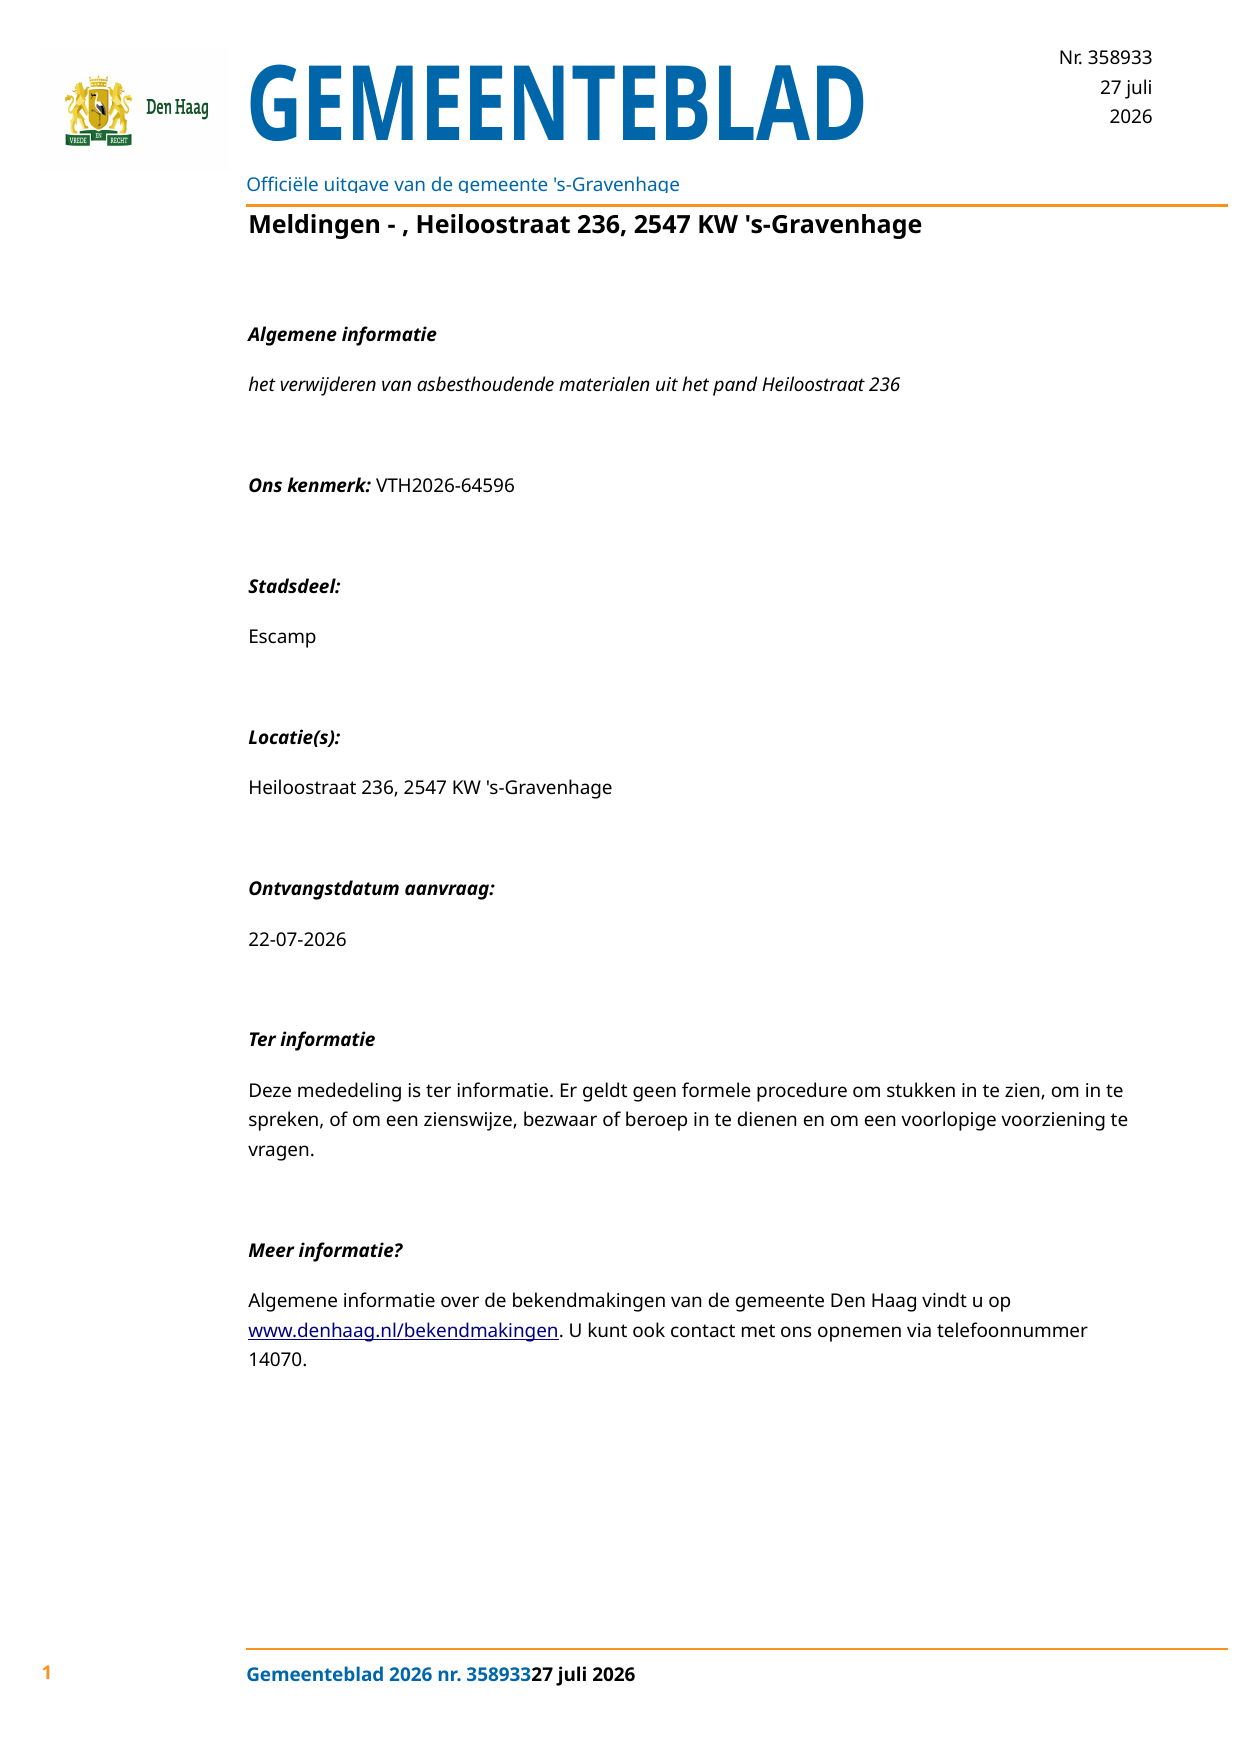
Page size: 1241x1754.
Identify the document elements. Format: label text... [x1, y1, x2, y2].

text Locatie(s): [248, 724, 1152, 750]
text 22-07-2026 [248, 926, 1152, 951]
text Meer informatie? [248, 1237, 1152, 1263]
text Ontvangstdatum aanvraag: [248, 875, 1152, 901]
text het verwijderen van asbesthoudende materialen uit het pand Heiloostraat 236 [248, 371, 1152, 397]
text Algemene informatie over de bekendmakingen van de gemeente Den Haag vindt u op www.denhaag.nl/bekendmakingen. U kunt ook contact met ons opnemen via telefoonnummer 14070. [248, 1287, 1152, 1372]
text Deze mededeling is ter informatie. Er geldt geen formele procedure om stukken in te zien, om in te spreken, of om een zienswijze, bezwaar of beroep in te dienen en om een voorlopige voorziening te vragen. [248, 1077, 1152, 1162]
text Stadsdeel: [248, 573, 1152, 598]
text Escamp [248, 623, 1152, 649]
text Ter informatie [248, 1027, 1152, 1052]
text Heiloostraat 236, 2547 KW 's-Gravenhage [248, 774, 1152, 800]
text Algemene informatie [248, 321, 1152, 346]
text Meldingen - , Heiloostraat 236, 2547 KW 's-Gravenhage [248, 207, 1152, 241]
text Ons kenmerk: VTH2026-64596 [248, 472, 1152, 498]
picture [41, 47, 231, 172]
